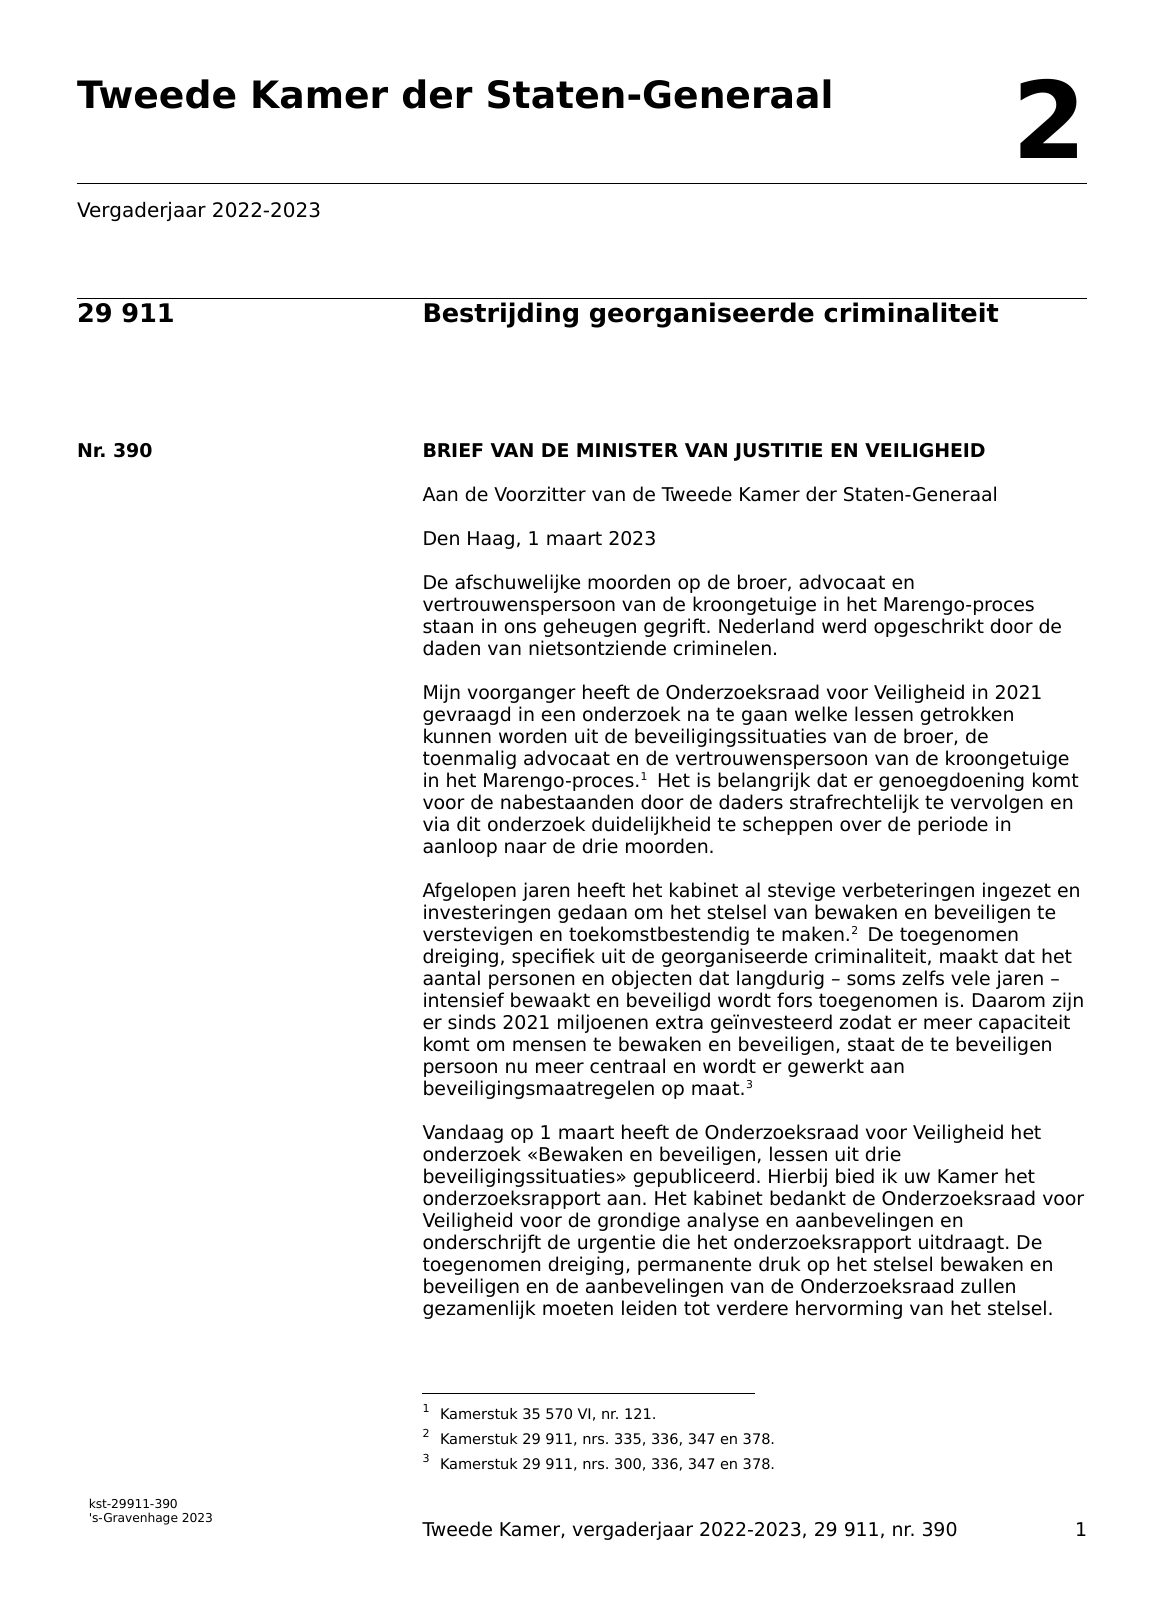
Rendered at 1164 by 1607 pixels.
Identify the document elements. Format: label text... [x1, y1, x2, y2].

text Afgelopen jaren heeft het kabinet al stevige verbeteringen ingezet en investeringen gedaan om het stelsel van bewaken en beveiligen te verstevigen en toekomstbestendig te maken. De toegenomen dreiging, specifiek uit de georganiseerde criminaliteit, maakt dat het aantal personen en objecten dat langdurig – soms zelfs vele jaren – intensief bewaakt en beveiligd wordt fors toegenomen is. Daarom zijn er sinds 2021 miljoenen extra geïnvesteerd zodat er meer capaciteit komt om mensen te bewaken en beveiligen, staat de te beveiligen persoon nu meer centraal en wordt er gewerkt aan beveiligingsmaatregelen op maat. [422, 880, 1087, 1100]
text Mijn voorganger heeft de Onderzoeksraad voor Veiligheid in 2021 gevraagd in een onderzoek na te gaan welke lessen getrokken kunnen worden uit de beveiligingssituaties van de broer, de toenmalig advocaat en de vertrouwenspersoon van de kroongetuige in het Marengo-proces. Het is belangrijk dat er genoegdoening komt voor de nabestaanden door de daders strafrechtelijk te vervolgen en via dit onderzoek duidelijkheid te scheppen over de periode in aanloop naar de drie moorden. [422, 682, 1087, 858]
text 's-Gravenhage 2023 [88, 1511, 323, 1525]
text Kamerstuk 29 911, nrs. 335, 336, 347 en 378. [422, 1427, 1087, 1449]
table_header 2 [886, 59, 1087, 183]
text Den Haag, 1 maart 2023 [422, 528, 1087, 550]
subtitle Nr. 390 BRIEF VAN DE MINISTER VAN JUSTITIE EN VEILIGHEID [77, 440, 1087, 462]
text Kamerstuk 29 911, nrs. 300, 336, 347 en 378. [422, 1452, 1087, 1474]
table_cell Vergaderjaar 2022-2023 [77, 184, 1087, 298]
text kst-29911-390 [88, 1497, 323, 1511]
text Kamerstuk 35 570 VI, nr. 121. [422, 1402, 1087, 1424]
table_header Tweede Kamer der Staten-Generaal [77, 59, 886, 183]
text De afschuwelijke moorden op de broer, advocaat en vertrouwenspersoon van de kroongetuige in het Marengo-proces staan in ons geheugen gegrift. Nederland werd opgeschrikt door de daden van nietsontziende criminelen. [422, 572, 1087, 660]
subtitle 29 911 Bestrijding georganiseerde criminaliteit [77, 299, 1087, 329]
text Vandaag op 1 maart heeft de Onderzoeksraad voor Veiligheid het onderzoek «Bewaken en beveiligen, lessen uit drie beveiligingssituaties» gepubliceerd. Hierbij bied ik uw Kamer het onderzoeksrapport aan. Het kabinet bedankt de Onderzoeksraad voor Veiligheid voor de grondige analyse en aanbevelingen en onderschrijft de urgentie die het onderzoeksrapport uitdraagt. De toegenomen dreiging, permanente druk op het stelsel bewaken en beveiligen en de aanbevelingen van de Onderzoeksraad zullen gezamenlijk moeten leiden tot verdere hervorming van het stelsel. [422, 1122, 1087, 1320]
text Aan de Voorzitter van de Tweede Kamer der Staten-Generaal [422, 484, 1087, 506]
